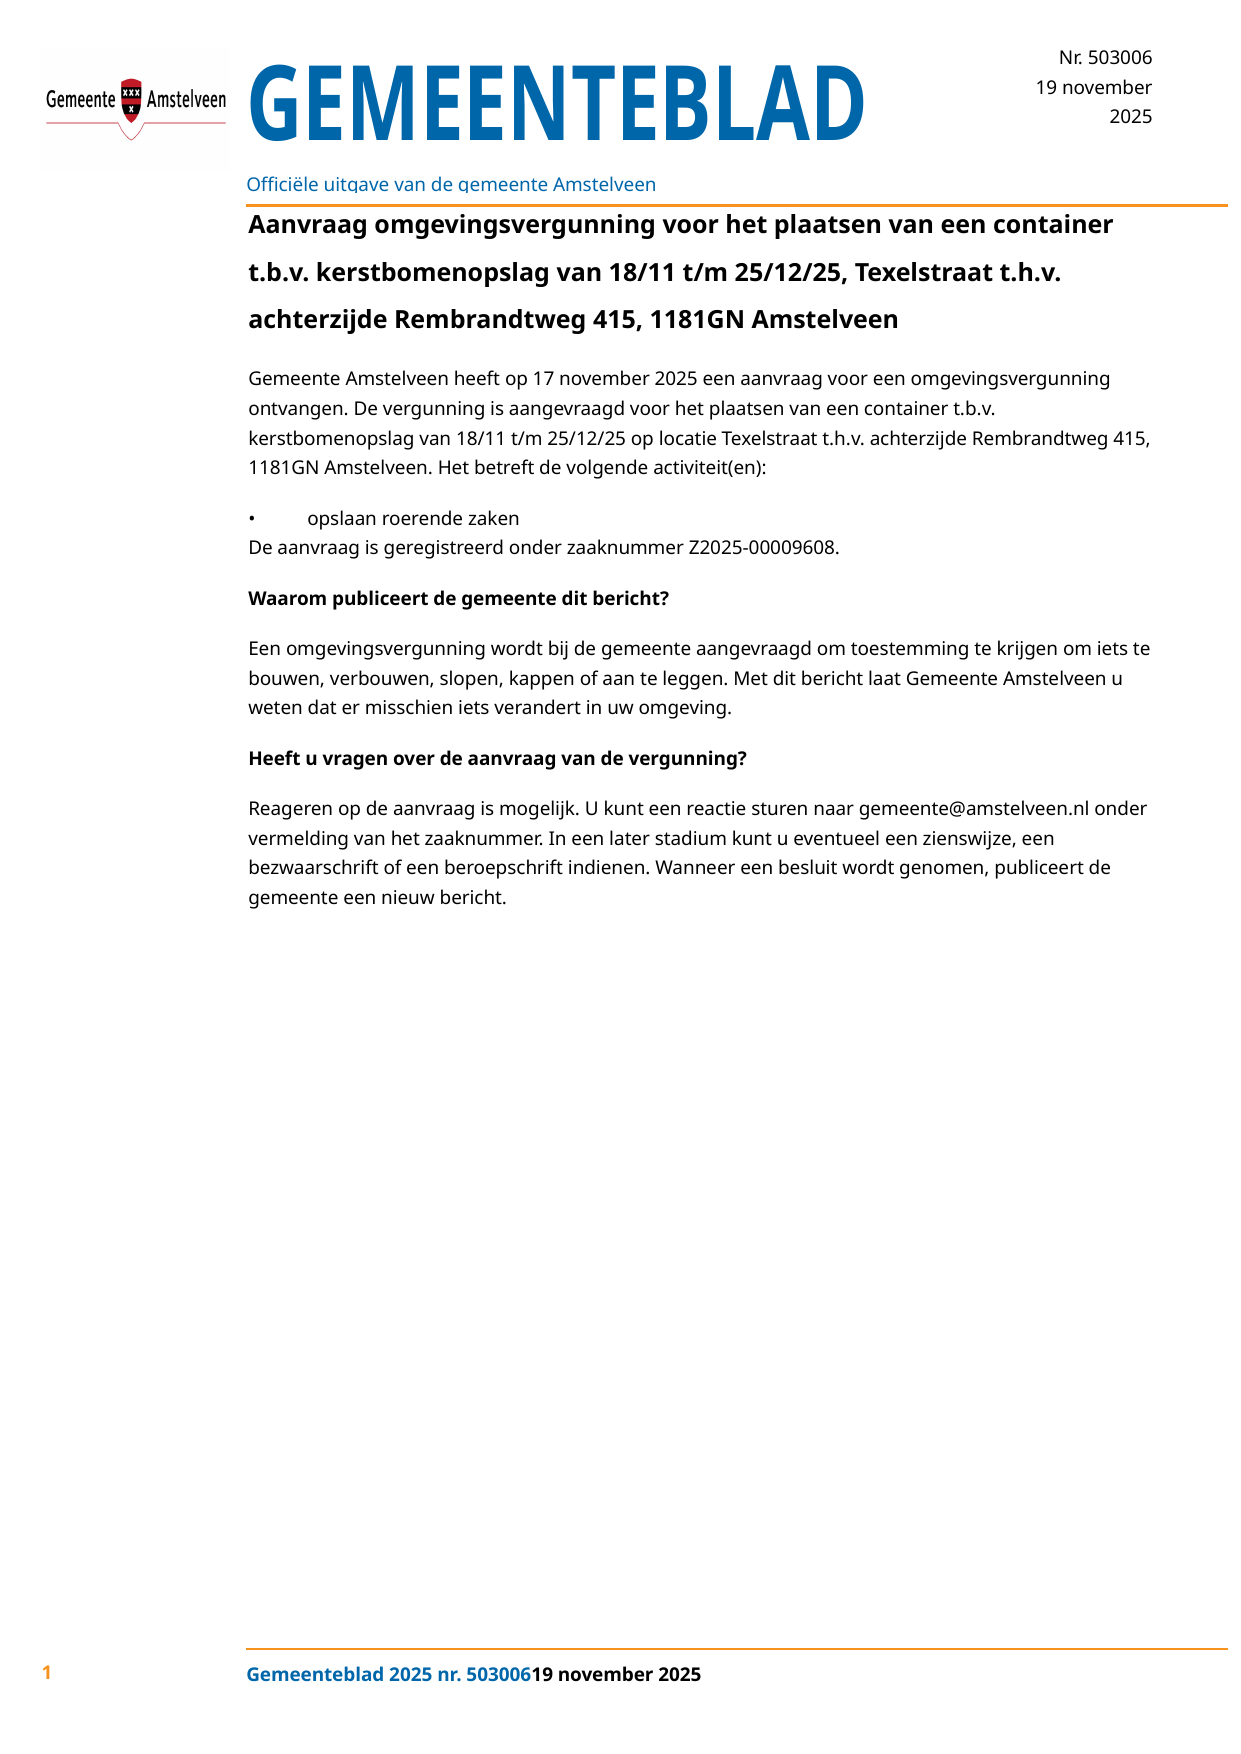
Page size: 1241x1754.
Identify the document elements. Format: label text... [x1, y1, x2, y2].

text Gemeente Amstelveen heeft op 17 november 2025 een aanvraag voor een omgevingsvergunning ontvangen. De vergunning is aangevraagd voor het plaatsen van een container t.b.v. kerstbomenopslag van 18/11 t/m 25/12/25 op locatie Texelstraat t.h.v. achterzijde Rembrandtweg 415, 1181GN Amstelveen. Het betreft de volgende activiteit(en): [248, 366, 1152, 480]
text Waarom publiceert de gemeente dit bericht? [248, 585, 1152, 610]
text Heeft u vragen over de aanvraag van de vergunning? [248, 745, 1152, 770]
text Aanvraag omgevingsvergunning voor het plaatsen van een container t.b.v. kerstbomenopslag van 18/11 t/m 25/12/25, Texelstraat t.h.v. achterzijde Rembrandtweg 415, 1181GN Amstelveen [248, 207, 1152, 336]
text De aanvraag is geregistreerd onder zaaknummer Z2025-00009608. [248, 534, 1152, 560]
text Reageren op de aanvraag is mogelijk. U kunt een reactie sturen naar gemeente@amstelveen.nl onder vermelding van het zaaknummer. In een later stadium kunt u eventueel een zienswijze, een bezwaarschrift of een beroepschrift indienen. Wanneer een besluit wordt genomen, publiceert de gemeente een nieuw bericht. [248, 795, 1152, 909]
text Een omgevingsvergunning wordt bij de gemeente aangevraagd om toestemming te krijgen om iets te bouwen, verbouwen, slopen, kappen of aan te leggen. Met dit bericht laat Gemeente Amstelveen u weten dat er misschien iets verandert in uw omgeving. [248, 635, 1152, 720]
picture [41, 47, 231, 172]
list opslaan roerende zaken [248, 505, 1152, 530]
